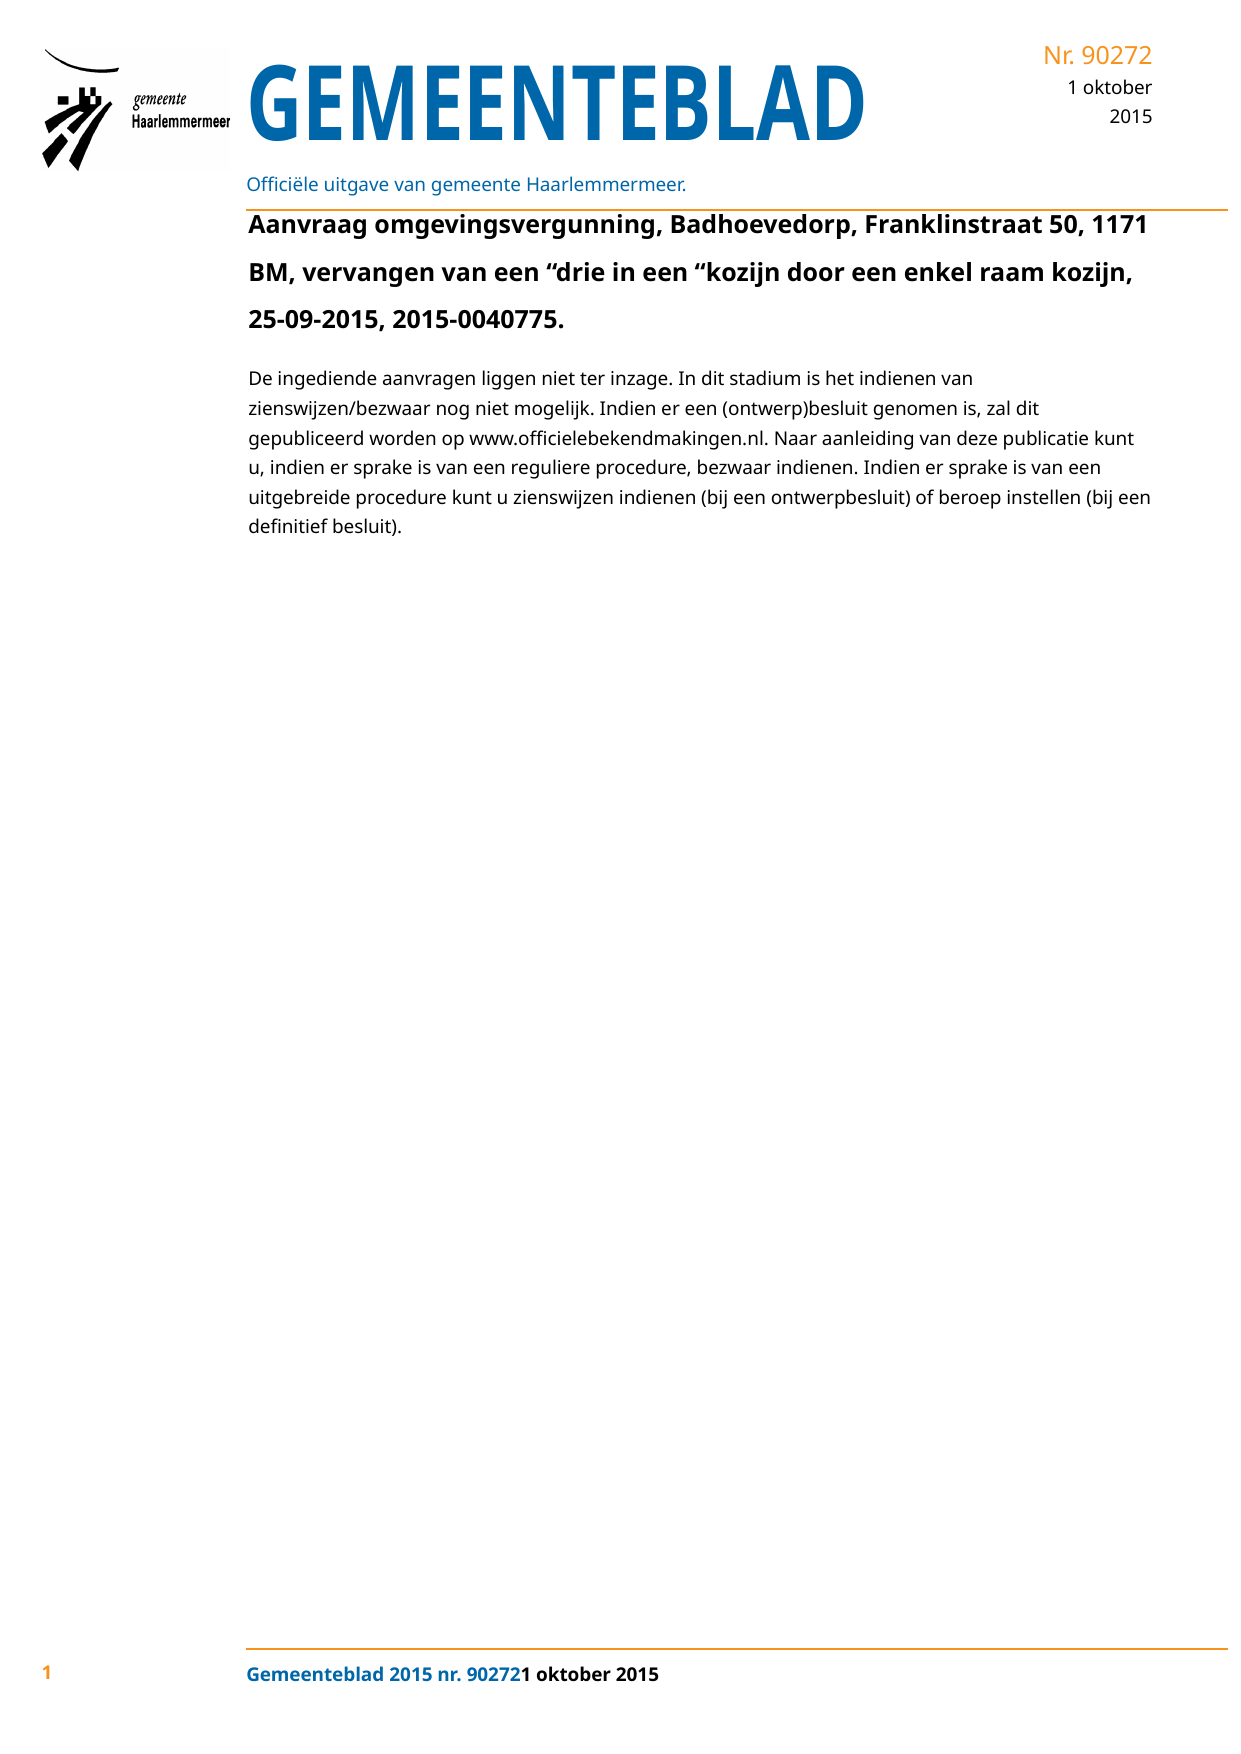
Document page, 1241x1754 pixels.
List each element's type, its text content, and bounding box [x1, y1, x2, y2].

text Aanvraag omgevingsvergunning, Badhoevedorp, Franklinstraat 50, 1171 BM, vervangen van een “drie in een “kozijn door een enkel raam kozijn, 25-09-2015, 2015-0040775. [248, 211, 1152, 336]
picture [41, 47, 231, 172]
text De ingediende aanvragen liggen niet ter inzage. In dit stadium is het indienen van zienswijzen/bezwaar nog niet mogelijk. Indien er een (ontwerp)besluit genomen is, zal dit gepubliceerd worden op www.officielebekendmakingen.nl. Naar aanleiding van deze publicatie kunt u, indien er sprake is van een reguliere procedure, bezwaar indienen. Indien er sprake is van een uitgebreide procedure kunt u zienswijzen indienen (bij een ontwerpbesluit) of beroep instellen (bij een definitief besluit). [248, 366, 1152, 539]
